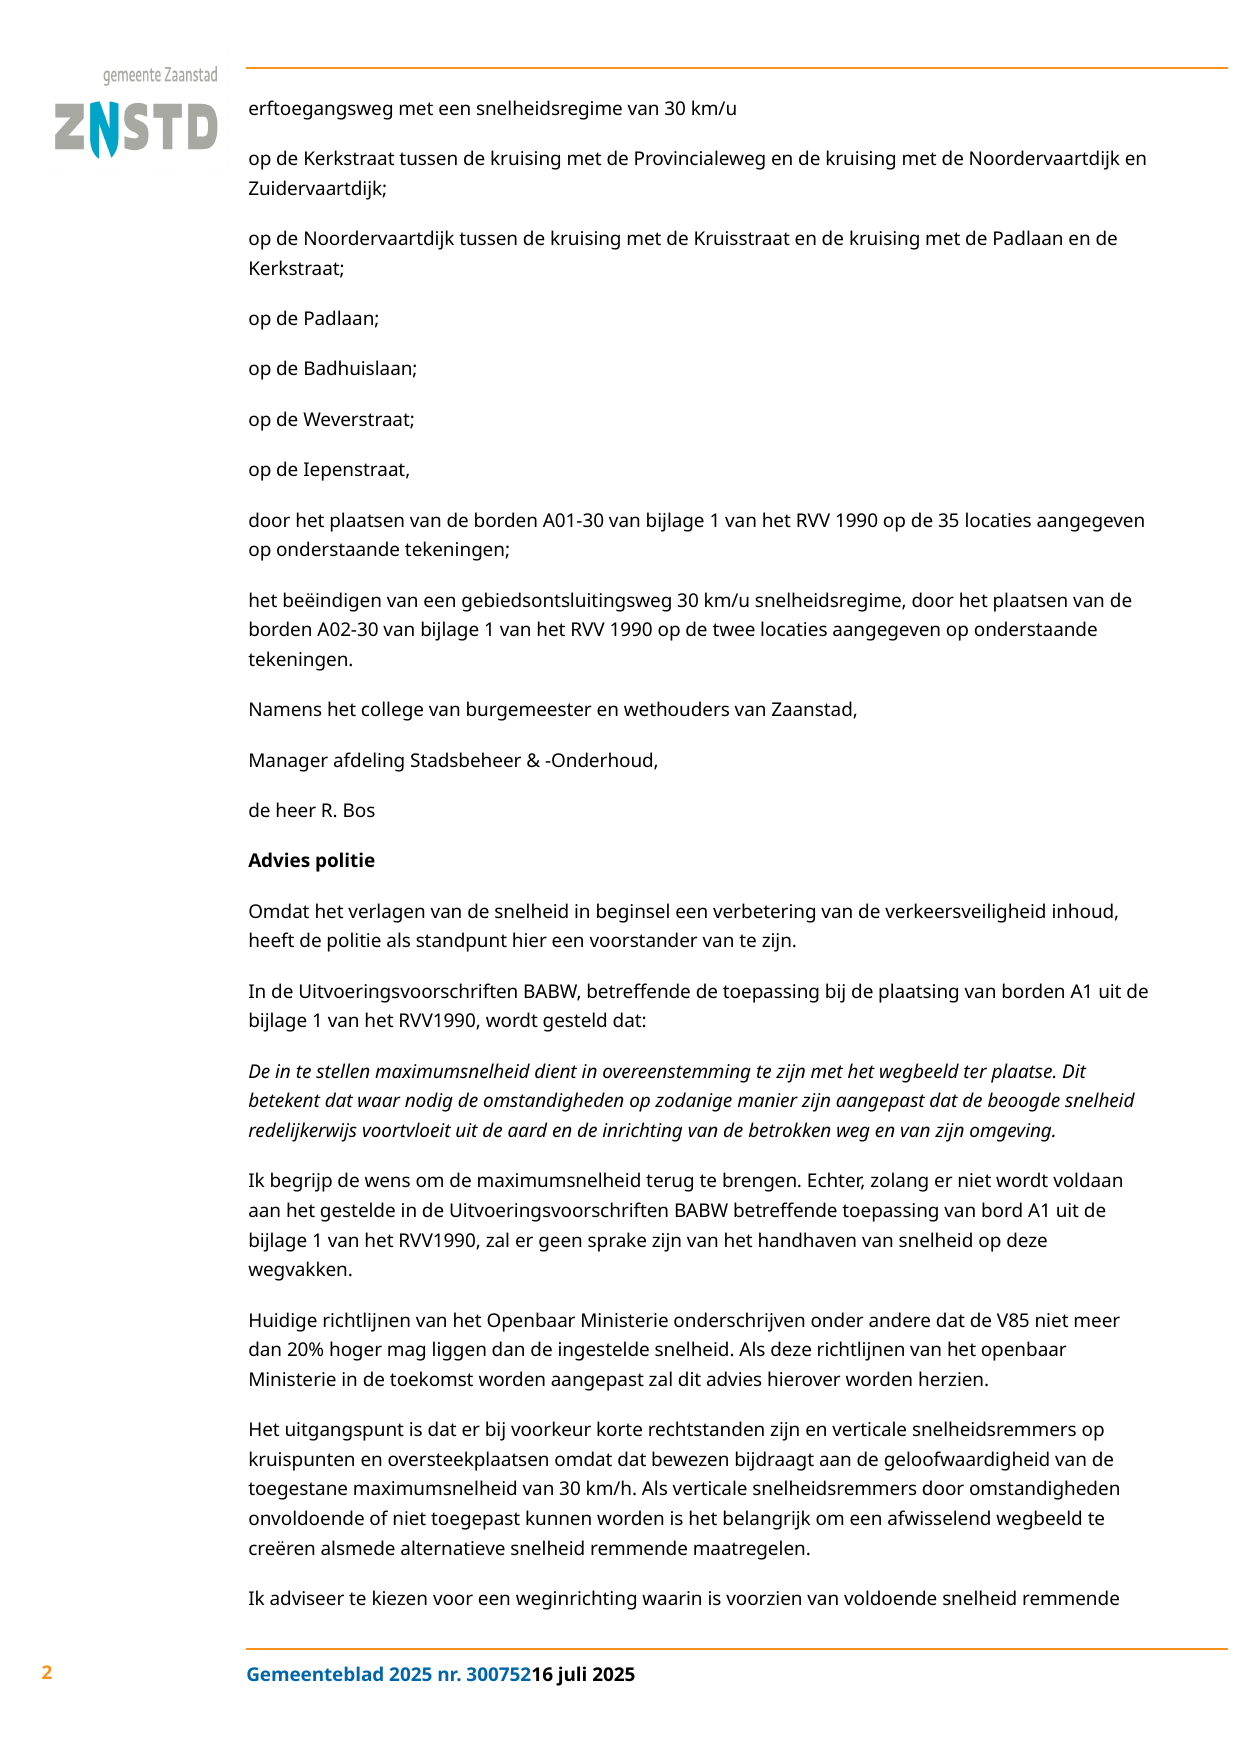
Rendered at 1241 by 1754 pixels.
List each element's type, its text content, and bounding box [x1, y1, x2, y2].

text Advies politie [248, 848, 1152, 873]
text Omdat het verlagen van de snelheid in beginsel een verbetering van de verkeersveiligheid inhoud, heeft de politie als standpunt hier een voorstander van te zijn. [248, 898, 1152, 953]
text op de Noordervaartdijk tussen de kruising met de Kruisstraat en de kruising met de Padlaan en de Kerkstraat; [248, 225, 1152, 281]
text de heer R. Bos [248, 797, 1152, 823]
text Manager afdeling Stadsbeheer & -Onderhoud, [248, 747, 1152, 773]
text Het uitgangspunt is dat er bij voorkeur korte rechtstanden zijn en verticale snelheidsremmers op kruispunten en oversteekplaatsen omdat dat bewezen bijdraagt aan de geloofwaardigheid van de toegestane maximumsnelheid van 30 km/h. Als verticale snelheidsremmers door omstandigheden onvoldoende of niet toegepast kunnen worden is het belangrijk om een afwisselend wegbeeld te creëren alsmede alternatieve snelheid remmende maatregelen. [248, 1416, 1152, 1561]
text op de Badhuislaan; [248, 356, 1152, 381]
text Namens het college van burgemeester en wethouders van Zaanstad, [248, 696, 1152, 722]
text op de Weverstraat; [248, 406, 1152, 432]
text op de Padlaan; [248, 305, 1152, 331]
text erftoegangsweg met een snelheidsregime van 30 km/u [248, 95, 1152, 121]
picture [41, 47, 231, 172]
text op de Kerkstraat tussen de kruising met de Provincialeweg en de kruising met de Noordervaartdijk en Zuidervaartdijk; [248, 145, 1152, 201]
text Ik adviseer te kiezen voor een weginrichting waarin is voorzien van voldoende snelheid remmende [248, 1585, 1152, 1611]
text door het plaatsen van de borden A01-30 van bijlage 1 van het RVV 1990 op de 35 locaties aangegeven op onderstaande tekeningen; [248, 507, 1152, 562]
text Ik begrijp de wens om de maximumsnelheid terug te brengen. Echter, zolang er niet wordt voldaan aan het gestelde in de Uitvoeringsvoorschriften BABW betreffende toepassing van bord A1 uit de bijlage 1 van het RVV1990, zal er geen sprake zijn van het handhaven van snelheid op deze wegvakken. [248, 1168, 1152, 1282]
text De in te stellen maximumsnelheid dient in overeenstemming te zijn met het wegbeeld ter plaatse. Dit betekent dat waar nodig de omstandigheden op zodanige manier zijn aangepast dat de beoogde snelheid redelijkerwijs voortvloeit uit de aard en de inrichting van de betrokken weg en van zijn omgeving. [248, 1058, 1152, 1143]
text Huidige richtlijnen van het Openbaar Ministerie onderschrijven onder andere dat de V85 niet meer dan 20% hoger mag liggen dan de ingestelde snelheid. Als deze richtlijnen van het openbaar Ministerie in de toekomst worden aangepast zal dit advies hierover worden herzien. [248, 1307, 1152, 1392]
text op de Iepenstraat, [248, 456, 1152, 482]
text het beëindigen van een gebiedsontsluitingsweg 30 km/u snelheidsregime, door het plaatsen van de borden A02-30 van bijlage 1 van het RVV 1990 op de twee locaties aangegeven op onderstaande tekeningen. [248, 587, 1152, 672]
text In de Uitvoeringsvoorschriften BABW, betreffende de toepassing bij de plaatsing van borden A1 uit de bijlage 1 van het RVV1990, wordt gesteld dat: [248, 978, 1152, 1033]
